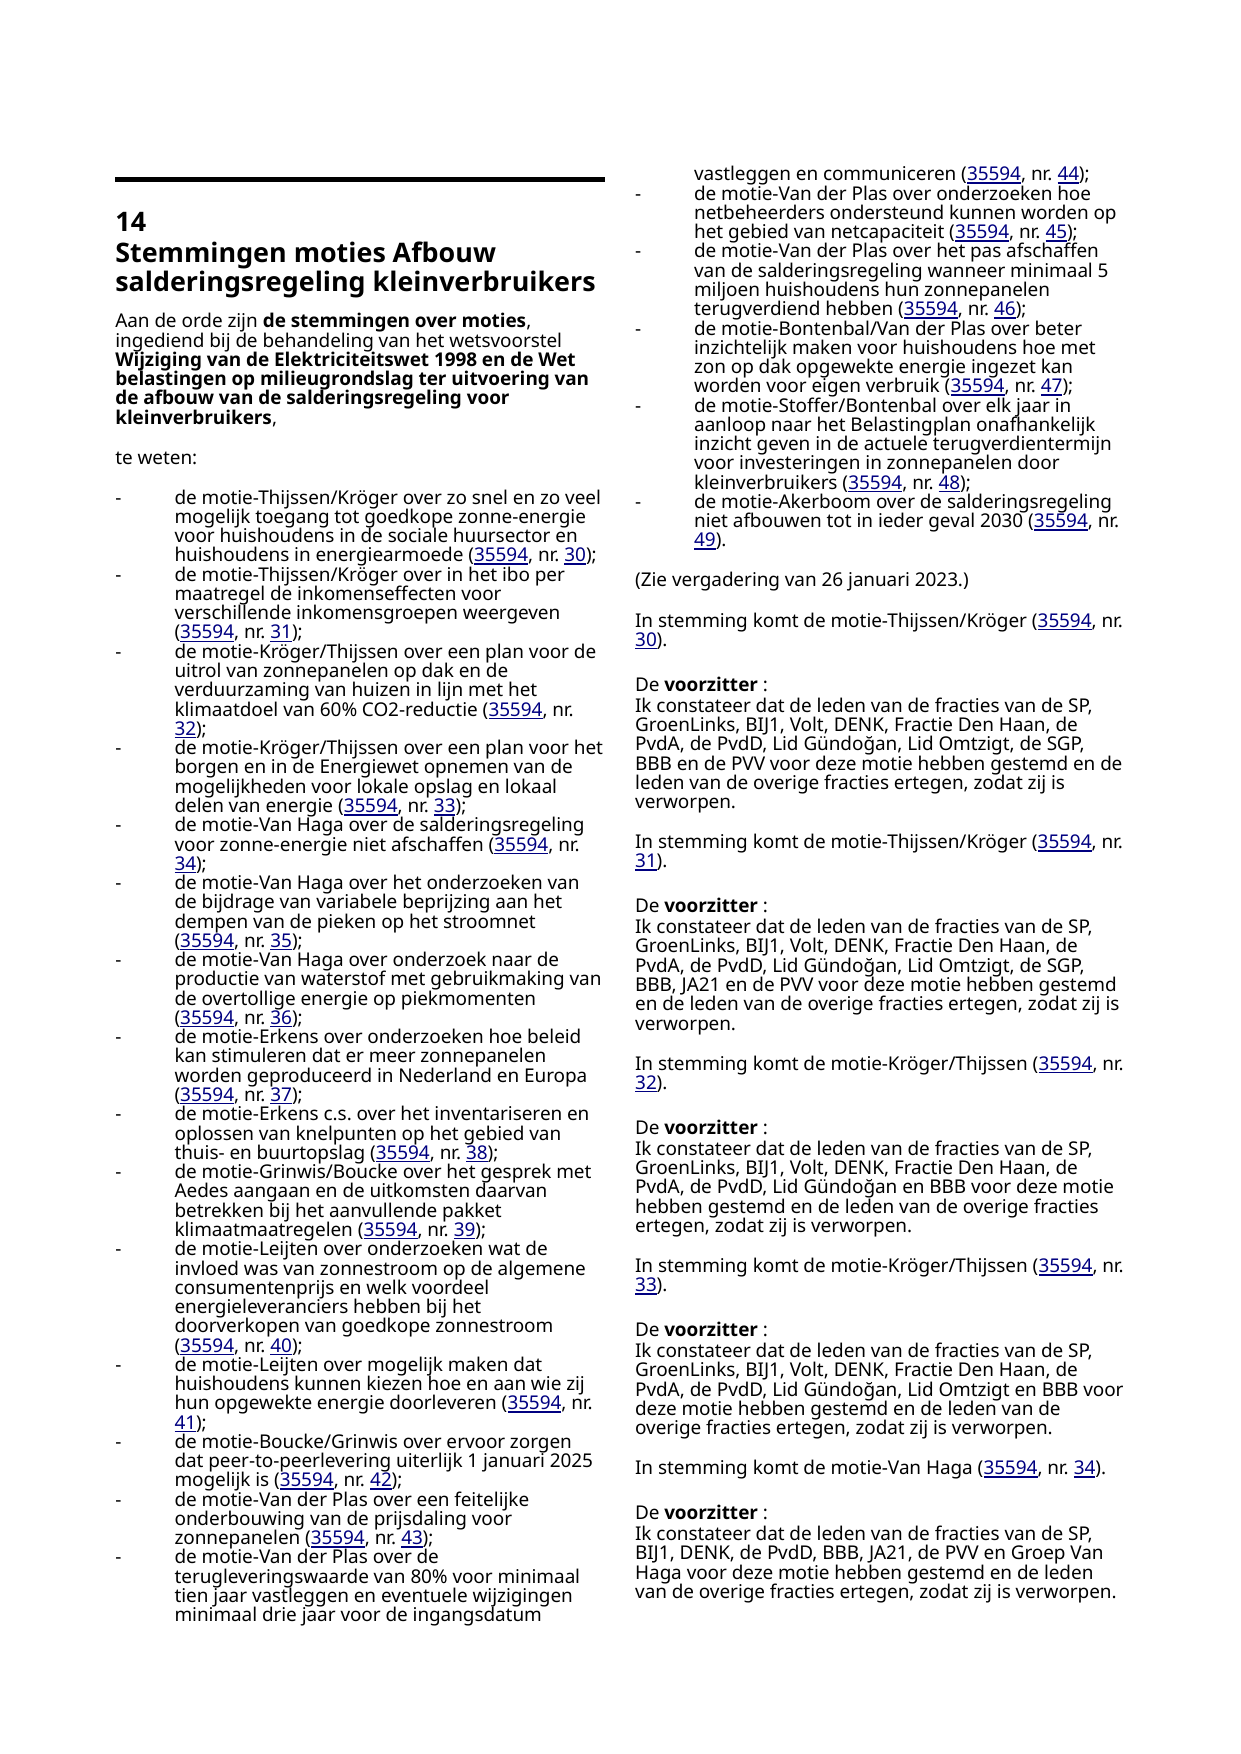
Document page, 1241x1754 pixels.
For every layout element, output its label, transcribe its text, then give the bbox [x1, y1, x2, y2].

list de motie-Thijssen/Kröger over zo snel en zo veel mogelijk toegang tot goedkope zonne-energie voor huishoudens in de sociale huursector en huishoudens in energiearmoede (35594, nr. 30); [115, 489, 605, 566]
text Aan de orde zijn de stemmingen over moties, ingediend bij de behandeling van het wetsvoorstel Wijziging van de Elektriciteitswet 1998 en de Wet belastingen op milieugrondslag ter uitvoering van de afbouw van de salderingsregeling voor kleinverbruikers, [115, 312, 605, 428]
list de motie-Van der Plas over onderzoeken hoe netbeheerders ondersteund kunnen worden op het gebied van netcapaciteit (35594, nr. 45); [635, 184, 1125, 242]
text Ik constateer dat de leden van de fracties van de SP, GroenLinks, BIJ1, Volt, DENK, Fractie Den Haan, de PvdA, de PvdD, Lid Gündoğan, Lid Omtzigt en BBB voor deze motie hebben gestemd en de leden van de overige fracties ertegen, zodat zij is verworpen. [635, 1342, 1125, 1438]
list de motie-Bontenbal/Van der Plas over beter inzichtelijk maken voor huishoudens hoe met zon op dak opgewekte energie ingezet kan worden voor eigen verbruik (35594, nr. 47); [635, 319, 1125, 397]
list de motie-Thijssen/Kröger over in het ibo per maatregel de inkomenseffecten voor verschillende inkomensgroepen weergeven (35594, nr. 31); [115, 566, 605, 643]
list de motie-Kröger/Thijssen over een plan voor het borgen en in de Energiewet opnemen van de mogelijkheden voor lokale opslag en lokaal delen van energie (35594, nr. 33); [115, 739, 605, 816]
list de motie-Leijten over mogelijk maken dat huishoudens kunnen kiezen hoe en aan wie zij hun opgewekte energie doorleveren (35594, nr. 41); [115, 1356, 605, 1433]
text In stemming komt de motie-Kröger/Thijssen (35594, nr. 33). [635, 1257, 1125, 1296]
text 14 [115, 203, 605, 239]
text Ik constateer dat de leden van de fracties van de SP, BIJ1, DENK, de PvdD, BBB, JA21, de PVV en Groep Van Haga voor deze motie hebben gestemd en de leden van de overige fracties ertegen, zodat zij is verworpen. [635, 1525, 1125, 1602]
text Ik constateer dat de leden van de fracties van de SP, GroenLinks, BIJ1, Volt, DENK, Fractie Den Haan, de PvdA, de PvdD, Lid Gündoğan, Lid Omtzigt, de SGP, BBB, JA21 en de PVV voor deze motie hebben gestemd en de leden van de overige fracties ertegen, zodat zij is verworpen. [635, 918, 1125, 1034]
list de motie-Erkens over onderzoeken hoe beleid kan stimuleren dat er meer zonnepanelen worden geproduceerd in Nederland en Europa (35594, nr. 37); [115, 1028, 605, 1105]
text In stemming komt de motie-Thijssen/Kröger (35594, nr. 31). [635, 833, 1125, 872]
text De voorzitter : [635, 892, 1125, 918]
list de motie-Van Haga over onderzoek naar de productie van waterstof met gebruikmaking van de overtollige energie op piekmomenten (35594, nr. 36); [115, 951, 605, 1028]
text Ik constateer dat de leden van de fracties van de SP, GroenLinks, BIJ1, Volt, DENK, Fractie Den Haan, de PvdA, de PvdD, Lid Gündoğan, Lid Omtzigt, de SGP, BBB en de PVV voor deze motie hebben gestemd en de leden van de overige fracties ertegen, zodat zij is verworpen. [635, 697, 1125, 812]
list de motie-Van Haga over het onderzoeken van de bijdrage van variabele beprijzing aan het dempen van de pieken op het stroomnet (35594, nr. 35); [115, 874, 605, 951]
text (Zie vergadering van 26 januari 2023.) [635, 571, 1125, 591]
text De voorzitter : [635, 1316, 1125, 1342]
list de motie-Stoffer/Bontenbal over elk jaar in aanloop naar het Belastingplan onafhankelijk inzicht geven in de actuele terugverdientermijn voor investeringen in zonnepanelen door kleinverbruikers (35594, nr. 48); [635, 397, 1125, 493]
list de motie-Boucke/Grinwis over ervoor zorgen dat peer-to-peerlevering uiterlijk 1 januari 2025 mogelijk is (35594, nr. 42); [115, 1433, 605, 1491]
list de motie-Van der Plas over het pas afschaffen van de salderingsregeling wanneer minimaal 5 miljoen huishoudens hun zonnepanelen terugverdiend hebben (35594, nr. 46); [635, 242, 1125, 319]
text Ik constateer dat de leden van de fracties van de SP, GroenLinks, BIJ1, Volt, DENK, Fractie Den Haan, de PvdA, de PvdD, Lid Gündoğan en BBB voor deze motie hebben gestemd en de leden van de overige fracties ertegen, zodat zij is verworpen. [635, 1140, 1125, 1236]
text Stemmingen moties Afbouw salderingsregeling kleinverbruikers [115, 239, 605, 312]
text In stemming komt de motie-Kröger/Thijssen (35594, nr. 32). [635, 1055, 1125, 1093]
text te weten: [115, 449, 605, 468]
list de motie-Van Haga over de salderingsregeling voor zonne-energie niet afschaffen (35594, nr. 34); [115, 816, 605, 874]
list de motie-Akerboom over de salderingsregeling niet afbouwen tot in ieder geval 2030 (35594, nr. 49). [635, 493, 1125, 551]
text In stemming komt de motie-Van Haga (35594, nr. 34). [635, 1459, 1125, 1478]
text In stemming komt de motie-Thijssen/Kröger (35594, nr. 30). [635, 612, 1125, 650]
list de motie-Leijten over onderzoeken wat de invloed was van zonnestroom op de algemene consumentenprijs en welk voordeel energieleveranciers hebben bij het doorverkopen van goedkope zonnestroom (35594, nr. 40); [115, 1240, 605, 1356]
list de motie-Van der Plas over een feitelijke onderbouwing van de prijsdaling voor zonnepanelen (35594, nr. 43); [115, 1491, 605, 1548]
list de motie-Kröger/Thijssen over een plan voor de uitrol van zonnepanelen op dak en de verduurzaming van huizen in lijn met het klimaatdoel van 60% CO2-reductie (35594, nr. 32); [115, 643, 605, 739]
list de motie-Van der Plas over de terugleveringswaarde van 80% voor minimaal tien jaar vastleggen en eventuele wijzigingen minimaal drie jaar voor de ingangsdatum [115, 1548, 605, 1626]
list vastleggen en communiceren (35594, nr. 44); [635, 165, 1125, 184]
list de motie-Erkens c.s. over het inventariseren en oplossen van knelpunten op het gebied van thuis- en buurtopslag (35594, nr. 38); [115, 1105, 605, 1163]
text De voorzitter : [635, 1499, 1125, 1525]
text De voorzitter : [635, 671, 1125, 697]
text De voorzitter : [635, 1114, 1125, 1140]
list de motie-Grinwis/Boucke over het gesprek met Aedes aangaan en de uitkomsten daarvan betrekken bij het aanvullende pakket klimaatmaatregelen (35594, nr. 39); [115, 1163, 605, 1240]
